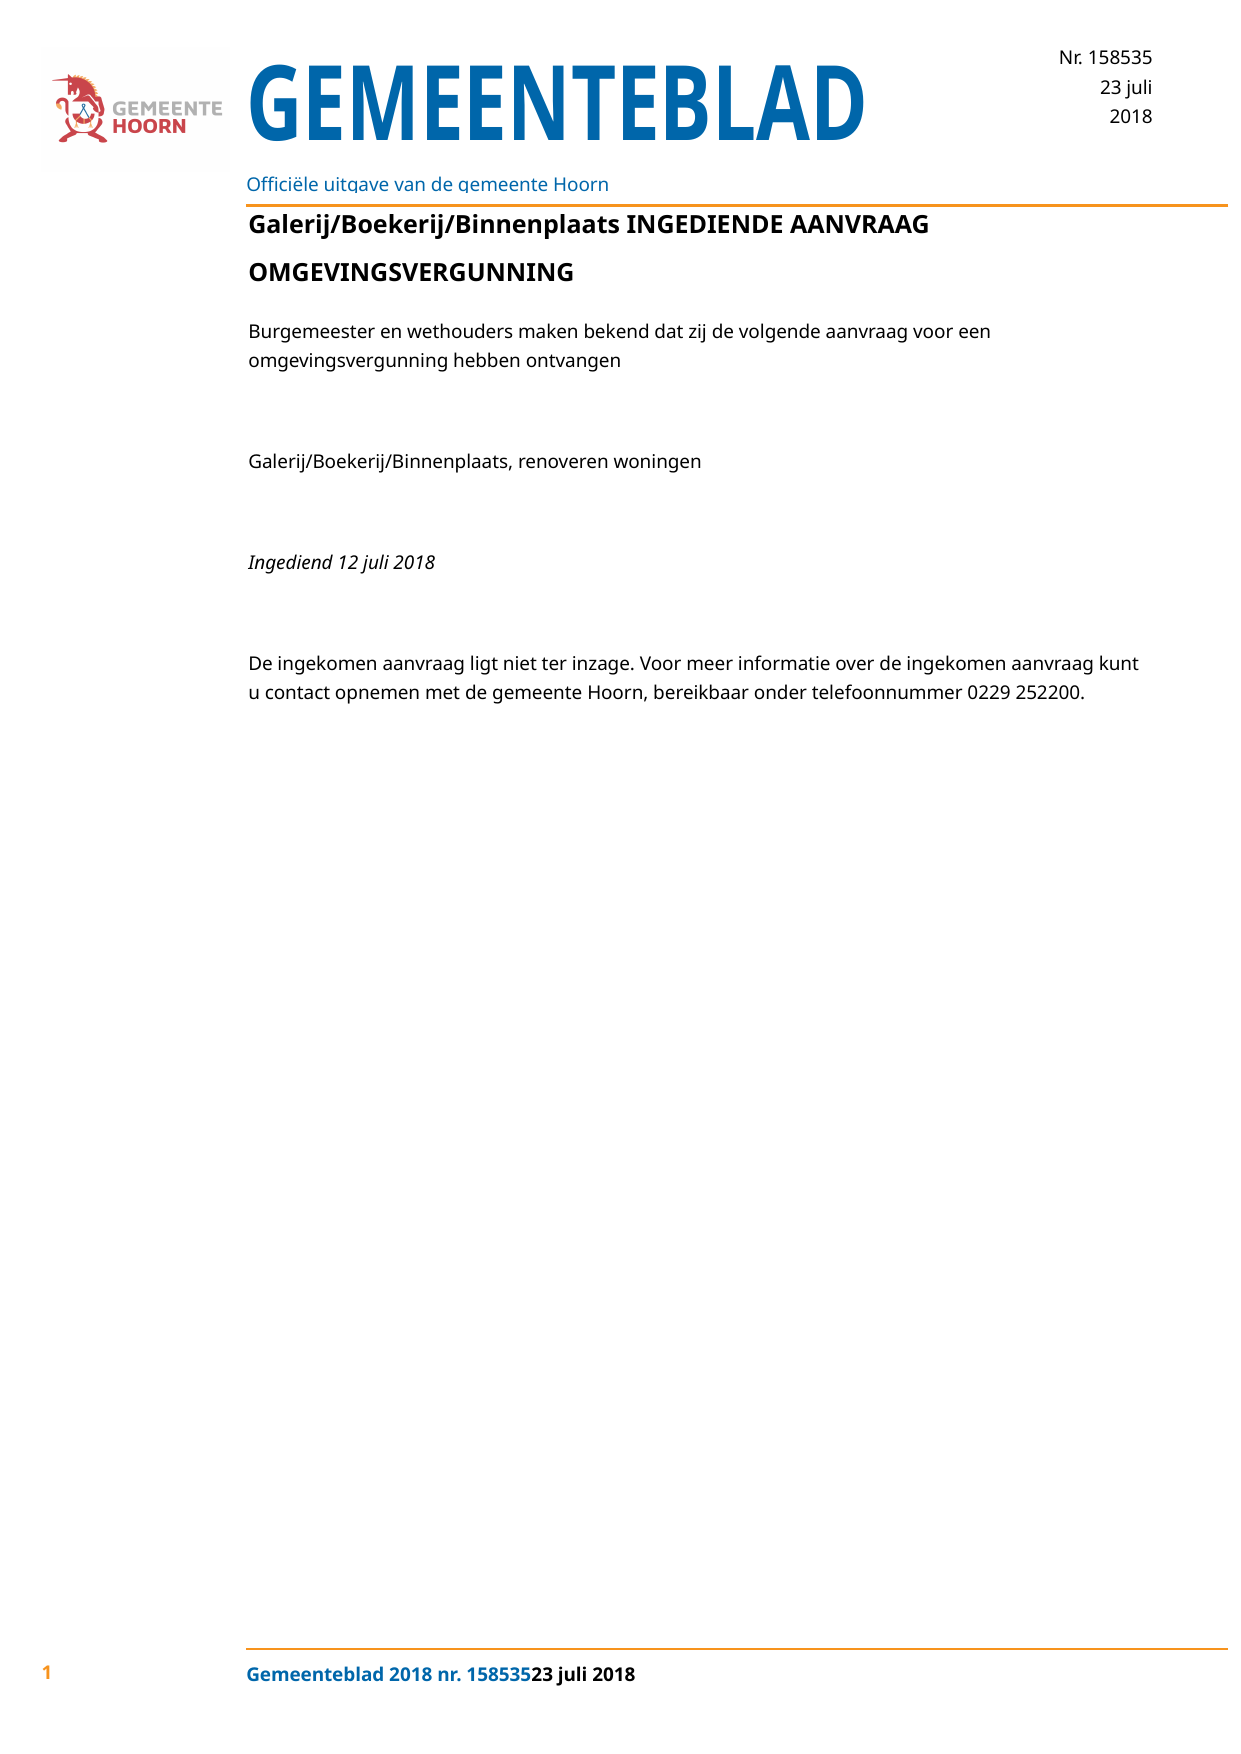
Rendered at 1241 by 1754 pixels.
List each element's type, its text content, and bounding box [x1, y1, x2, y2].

text De ingekomen aanvraag ligt niet ter inzage. Voor meer informatie over de ingekomen aanvraag kunt u contact opnemen met de gemeente Hoorn, bereikbaar onder telefoonnummer 0229 252200. [248, 650, 1152, 705]
text Galerij/Boekerij/Binnenplaats INGEDIENDE AANVRAAG OMGEVINGSVERGUNNING [248, 207, 1152, 288]
text Galerij/Boekerij/Binnenplaats, renoveren woningen [248, 448, 1152, 474]
text Ingediend 12 juli 2018 [248, 549, 1152, 575]
text Burgemeester en wethouders maken bekend dat zij de volgende aanvraag voor een omgevingsvergunning hebben ontvangen [248, 318, 1152, 373]
picture [41, 47, 231, 172]
